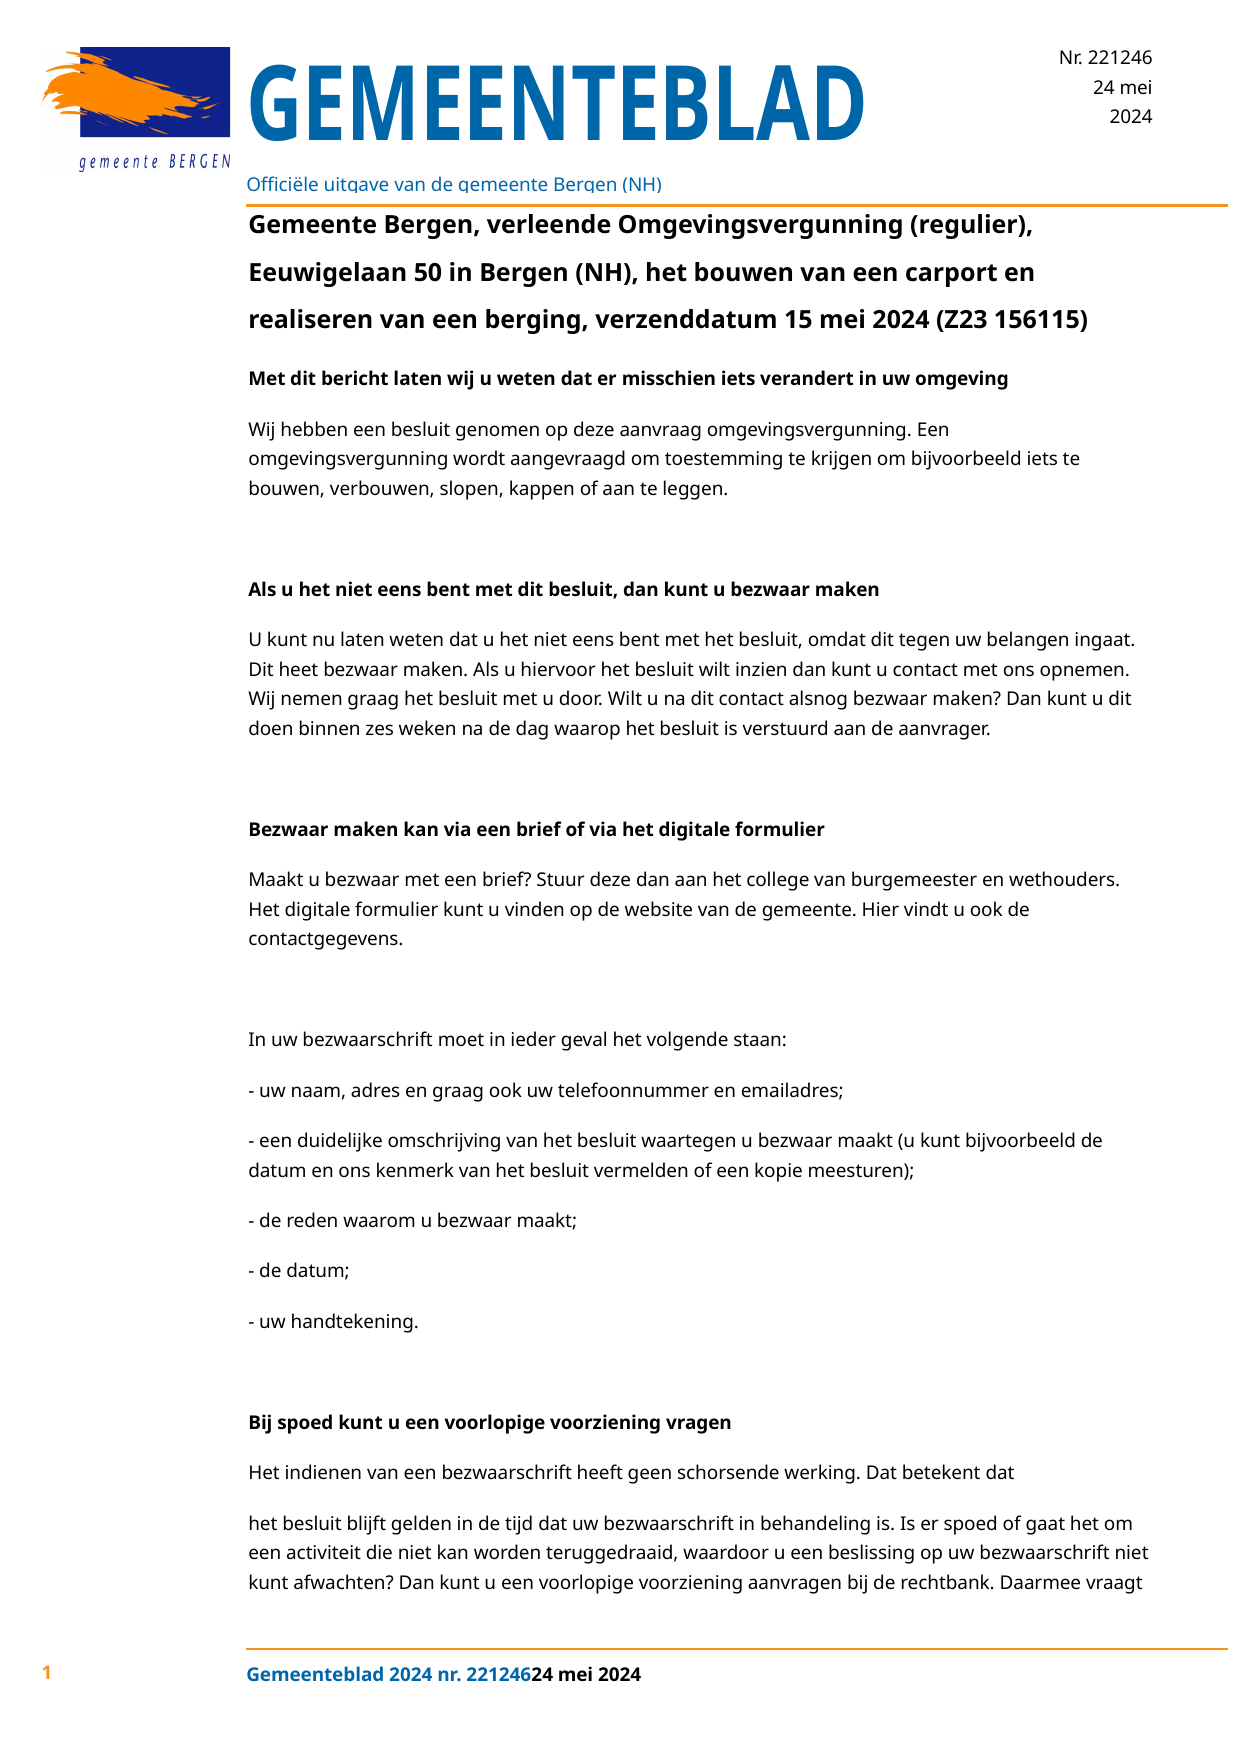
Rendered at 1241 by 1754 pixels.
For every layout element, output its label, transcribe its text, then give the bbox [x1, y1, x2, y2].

text Het indienen van een bezwaarschrift heeft geen schorsende werking. Dat betekent dat [248, 1459, 1152, 1485]
text Maakt u bezwaar met een brief? Stuur deze dan aan het college van burgemeester en wethouders. Het digitale formulier kunt u vinden op de website van de gemeente. Hier vindt u ook de contactgegevens. [248, 866, 1152, 951]
text het besluit blijft gelden in de tijd dat uw bezwaarschrift in behandeling is. Is er spoed of gaat het om een activiteit die niet kan worden teruggedraaid, waardoor u een beslissing op uw bezwaarschrift niet kunt afwachten? Dan kunt u een voorlopige voorziening aanvragen bij de rechtbank. Daarmee vraagt [248, 1510, 1152, 1594]
text - de datum; [248, 1258, 1152, 1283]
text Als u het niet eens bent met dit besluit, dan kunt u bezwaar maken [248, 576, 1152, 602]
text - uw handtekening. [248, 1308, 1152, 1334]
text - een duidelijke omschrijving van het besluit waartegen u bezwaar maakt (u kunt bijvoorbeeld de datum en ons kenmerk van het besluit vermelden of een kopie meesturen); [248, 1127, 1152, 1182]
text Met dit bericht laten wij u weten dat er misschien iets verandert in uw omgeving [248, 366, 1152, 391]
text Wij hebben een besluit genomen op deze aanvraag omgevingsvergunning. Een omgevingsvergunning wordt aangevraagd om toestemming te krijgen om bijvoorbeeld iets te bouwen, verbouwen, slopen, kappen of aan te leggen. [248, 416, 1152, 501]
text U kunt nu laten weten dat u het niet eens bent met het besluit, omdat dit tegen uw belangen ingaat. Dit heet bezwaar maken. Als u hiervoor het besluit wilt inzien dan kunt u contact met ons opnemen. Wij nemen graag het besluit met u door. Wilt u na dit contact alsnog bezwaar maken? Dan kunt u dit doen binnen zes weken na de dag waarop het besluit is verstuurd aan de aanvrager. [248, 626, 1152, 741]
text Gemeente Bergen, verleende Omgevingsvergunning (regulier), Eeuwigelaan 50 in Bergen (NH), het bouwen van een carport en realiseren van een berging, verzenddatum 15 mei 2024 (Z23 156115) [248, 207, 1152, 336]
picture [41, 47, 231, 172]
text In uw bezwaarschrift moet in ieder geval het volgende staan: [248, 1026, 1152, 1052]
text Bezwaar maken kan via een brief of via het digitale formulier [248, 816, 1152, 842]
text - uw naam, adres en graag ook uw telefoonnummer en emailadres; [248, 1077, 1152, 1102]
text Bij spoed kunt u een voorlopige voorziening vragen [248, 1409, 1152, 1434]
text - de reden waarom u bezwaar maakt; [248, 1207, 1152, 1233]
